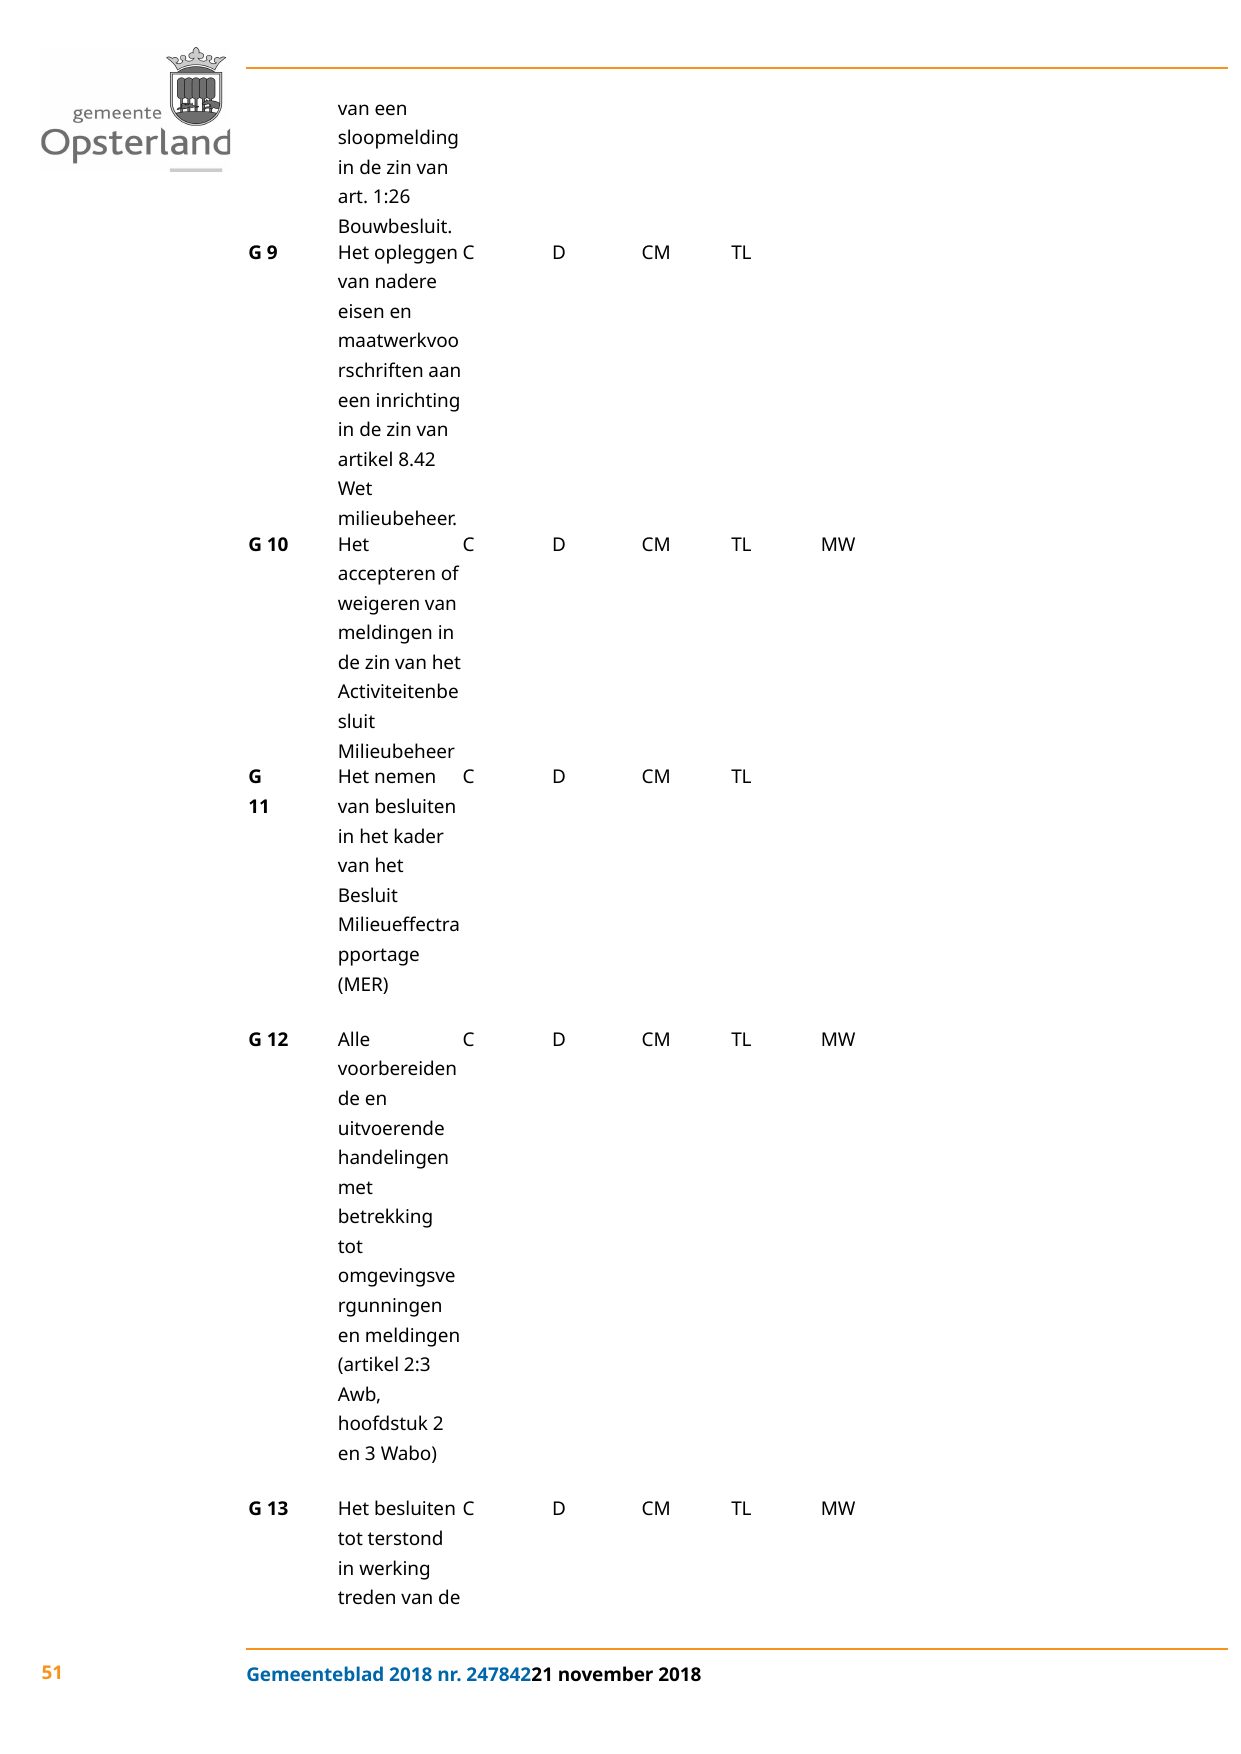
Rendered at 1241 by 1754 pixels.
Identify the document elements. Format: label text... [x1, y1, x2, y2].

table_cell [731, 95, 821, 239]
table_cell G 12 [248, 1026, 338, 1496]
table_cell [248, 95, 338, 239]
table_cell [641, 95, 731, 239]
table_cell Het nemen van besluiten in het kader van het Besluit Milieueffectrapportage (MER) [338, 764, 462, 1026]
table_cell [821, 239, 910, 531]
table_cell TL [731, 1026, 821, 1496]
table_cell G 11 [248, 764, 338, 1026]
table_cell [462, 95, 552, 239]
table_cell Het accepteren of weigeren van meldingen in de zin van het Activiteitenbesluit Milieubeheer [338, 531, 462, 764]
table_cell D [552, 1026, 641, 1496]
table_cell C [462, 764, 552, 1026]
table_cell [821, 95, 910, 239]
table_cell van een sloopmelding in de zin van art. 1:26 Bouwbesluit. [338, 95, 462, 239]
table_cell CM [641, 531, 731, 764]
table_cell TL [731, 531, 821, 764]
table_cell C [462, 1496, 552, 1610]
table_cell C [462, 531, 552, 764]
table_cell D [552, 764, 641, 1026]
table_cell G 10 [248, 531, 338, 764]
table_cell [910, 531, 1062, 764]
table_cell C [462, 239, 552, 531]
table_cell [910, 1026, 1062, 1496]
picture [41, 47, 231, 172]
table_cell [910, 95, 1062, 239]
table_cell [821, 764, 910, 1026]
table_cell G 13 [248, 1496, 338, 1610]
table_cell CM [641, 1026, 731, 1496]
table_cell D [552, 1496, 641, 1610]
table_cell Het besluiten tot terstond in werking treden van de [338, 1496, 462, 1610]
table_cell C [462, 1026, 552, 1496]
table_cell [552, 95, 641, 239]
table_cell [910, 1496, 1062, 1610]
table_cell D [552, 531, 641, 764]
table_cell [910, 764, 1062, 1026]
table_cell TL [731, 239, 821, 531]
table_cell Het opleggen van nadere eisen en maatwerkvoorschriften aan een inrichting in de zin van artikel 8.42 Wet milieubeheer. [338, 239, 462, 531]
table_cell G 9 [248, 239, 338, 531]
table_cell MW [821, 1026, 910, 1496]
table_cell MW [821, 531, 910, 764]
table_cell Alle voorbereidende en uitvoerende handelingen met betrekking tot omgevingsvergunningen en meldingen (artikel 2:3 Awb, hoofdstuk 2 en 3 Wabo) [338, 1026, 462, 1496]
table_cell TL [731, 1496, 821, 1610]
table_cell CM [641, 239, 731, 531]
table_cell D [552, 239, 641, 531]
table_cell MW [821, 1496, 910, 1610]
table_cell CM [641, 764, 731, 1026]
table_cell CM [641, 1496, 731, 1610]
table_cell [910, 239, 1062, 531]
table_cell TL [731, 764, 821, 1026]
